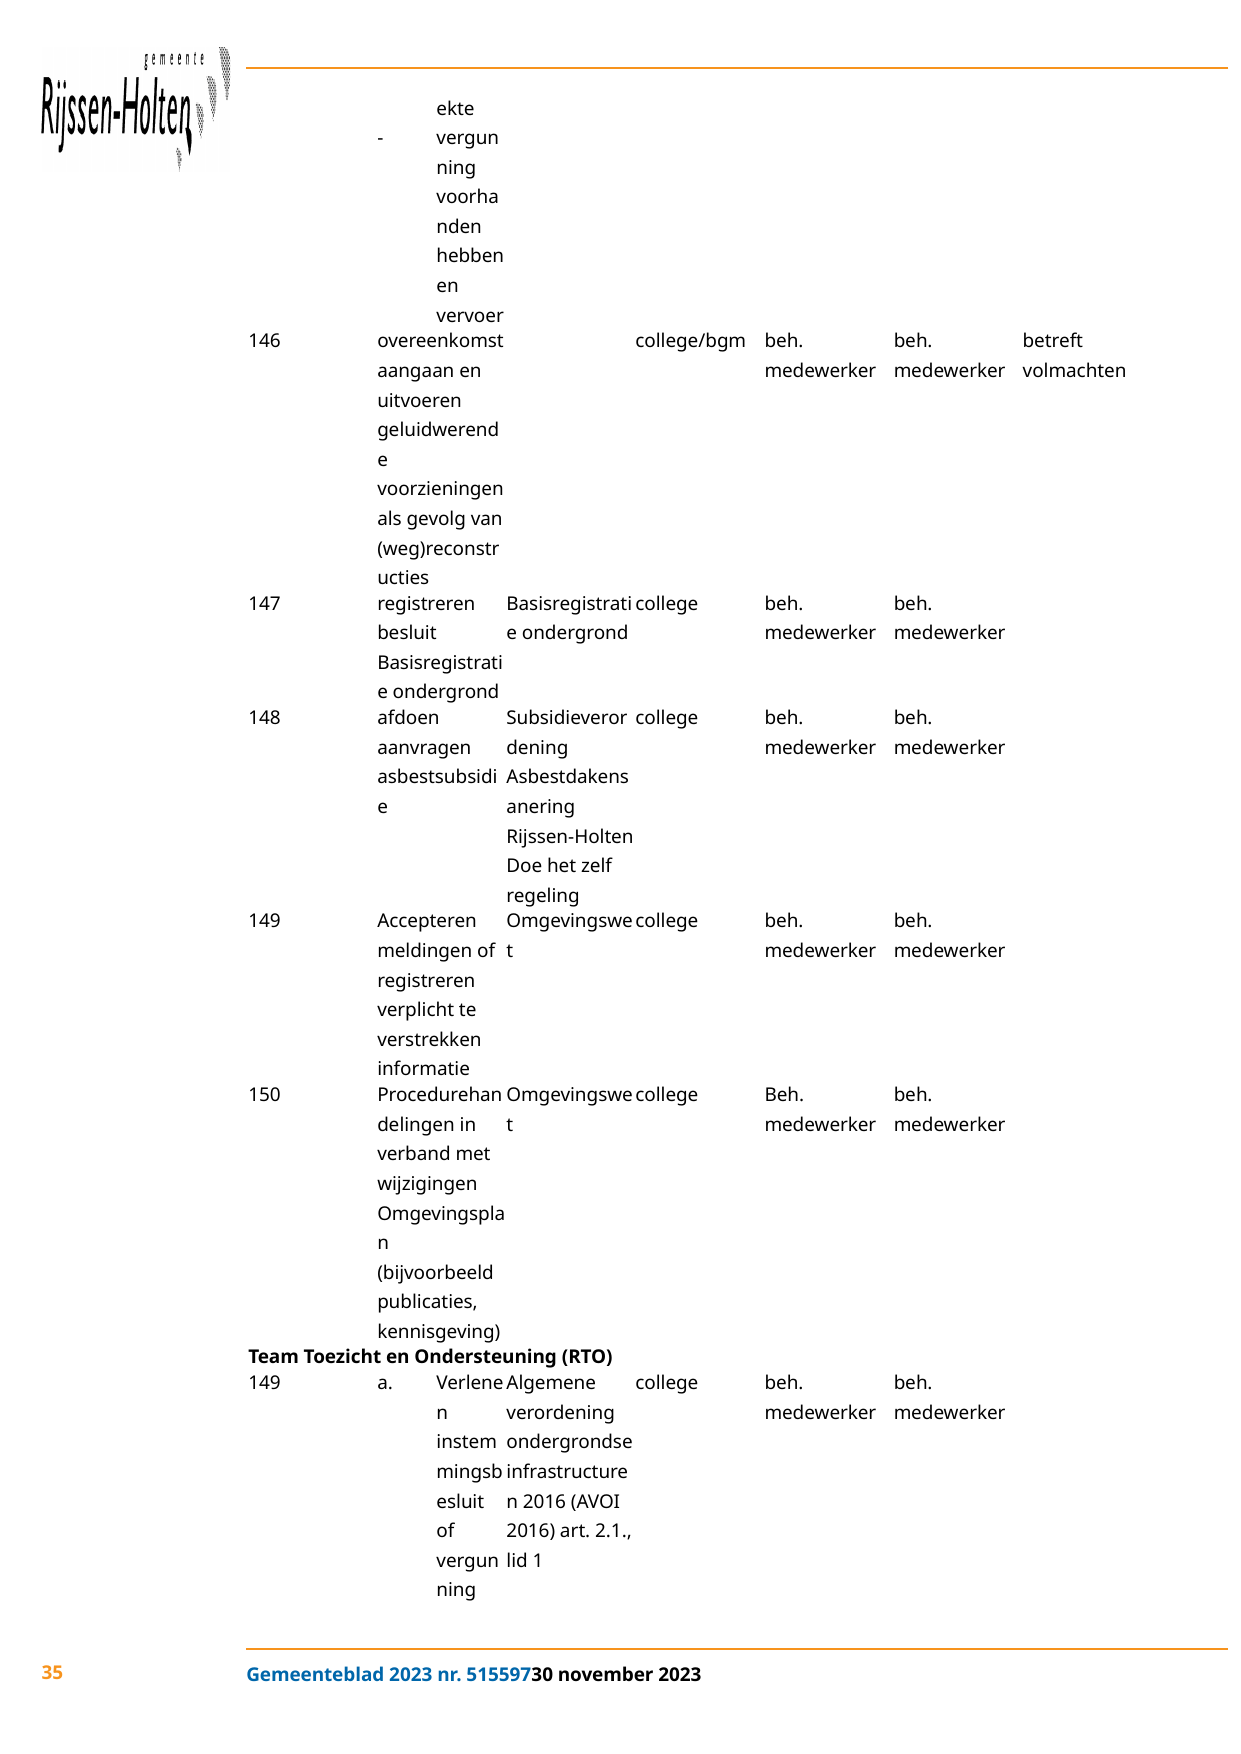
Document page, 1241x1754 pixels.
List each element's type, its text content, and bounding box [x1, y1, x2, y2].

table_cell [764, 95, 893, 328]
picture [41, 47, 231, 172]
table_cell 150 [248, 1081, 377, 1344]
table_cell Subsidieverordening Asbestdakensanering Rijssen-Holten Doe het zelf regeling [506, 705, 635, 908]
table_cell overeenkomst aangaan en uitvoeren geluidwerende voorzieningen als gevolg van (weg)reconstructies [377, 328, 506, 590]
table_cell college [635, 705, 764, 908]
table_cell [506, 95, 635, 328]
table_cell Beh. medewerker [764, 1081, 893, 1344]
table_cell [1023, 590, 1152, 704]
table_cell [248, 95, 377, 328]
table_cell college [635, 908, 764, 1081]
table_cell [894, 95, 1022, 328]
table_cell Basisregistratie ondergrond [506, 590, 635, 704]
table_cell Omgevingswet [506, 908, 635, 1081]
table_cell 146 [248, 328, 377, 590]
table_cell Omgevingswet [506, 1081, 635, 1344]
table_cell beh. medewerker [764, 705, 893, 908]
table_cell Accepteren meldingen of registreren verplicht te verstrekken informatie [377, 908, 506, 1081]
table_cell [1023, 95, 1152, 328]
table_cell college [635, 590, 764, 704]
table_cell [1023, 908, 1152, 1081]
table_cell Verlenen instemmingsbesluit of vergunning [377, 1370, 506, 1602]
table_cell registreren besluit Basisregistratie ondergrond [377, 590, 506, 704]
table_cell college [635, 1370, 764, 1602]
table_cell ekte vergunning voorhanden hebben en vervoer [377, 95, 506, 328]
table_cell college [635, 1081, 764, 1344]
table_cell beh. medewerker [764, 590, 893, 704]
table_cell beh. medewerker [894, 908, 1022, 1081]
table_cell beh. medewerker [764, 1370, 893, 1602]
table_cell Algemene verordening ondergrondse infrastructuren 2016 (AVOI 2016) art. 2.1., lid 1 [506, 1370, 635, 1602]
table_cell beh. medewerker [894, 328, 1022, 590]
table_cell college/bgm [635, 328, 764, 590]
table_cell 147 [248, 590, 377, 704]
table_cell 148 [248, 705, 377, 908]
table_cell betreft volmachten [1023, 328, 1152, 590]
table_cell beh. medewerker [894, 705, 1022, 908]
table_cell beh. medewerker [764, 328, 893, 590]
table_cell 149 [248, 908, 377, 1081]
table_cell afdoen aanvragen asbestsubsidie [377, 705, 506, 908]
table_cell beh. medewerker [894, 590, 1022, 704]
table_cell [506, 328, 635, 590]
table_cell beh. medewerker [894, 1081, 1022, 1344]
table_cell [1023, 1081, 1152, 1344]
table_cell 149 [248, 1370, 377, 1602]
table_cell beh. medewerker [894, 1370, 1022, 1602]
table_cell beh. medewerker [764, 908, 893, 1081]
table_cell [635, 95, 764, 328]
table_cell [1023, 1370, 1152, 1602]
table_cell Procedurehandelingen in verband met wijzigingen Omgevingsplan (bijvoorbeeld publicaties, kennisgeving) [377, 1081, 506, 1344]
table_cell [1023, 705, 1152, 908]
table_cell Team Toezicht en Ondersteuning (RTO) [248, 1344, 1152, 1369]
